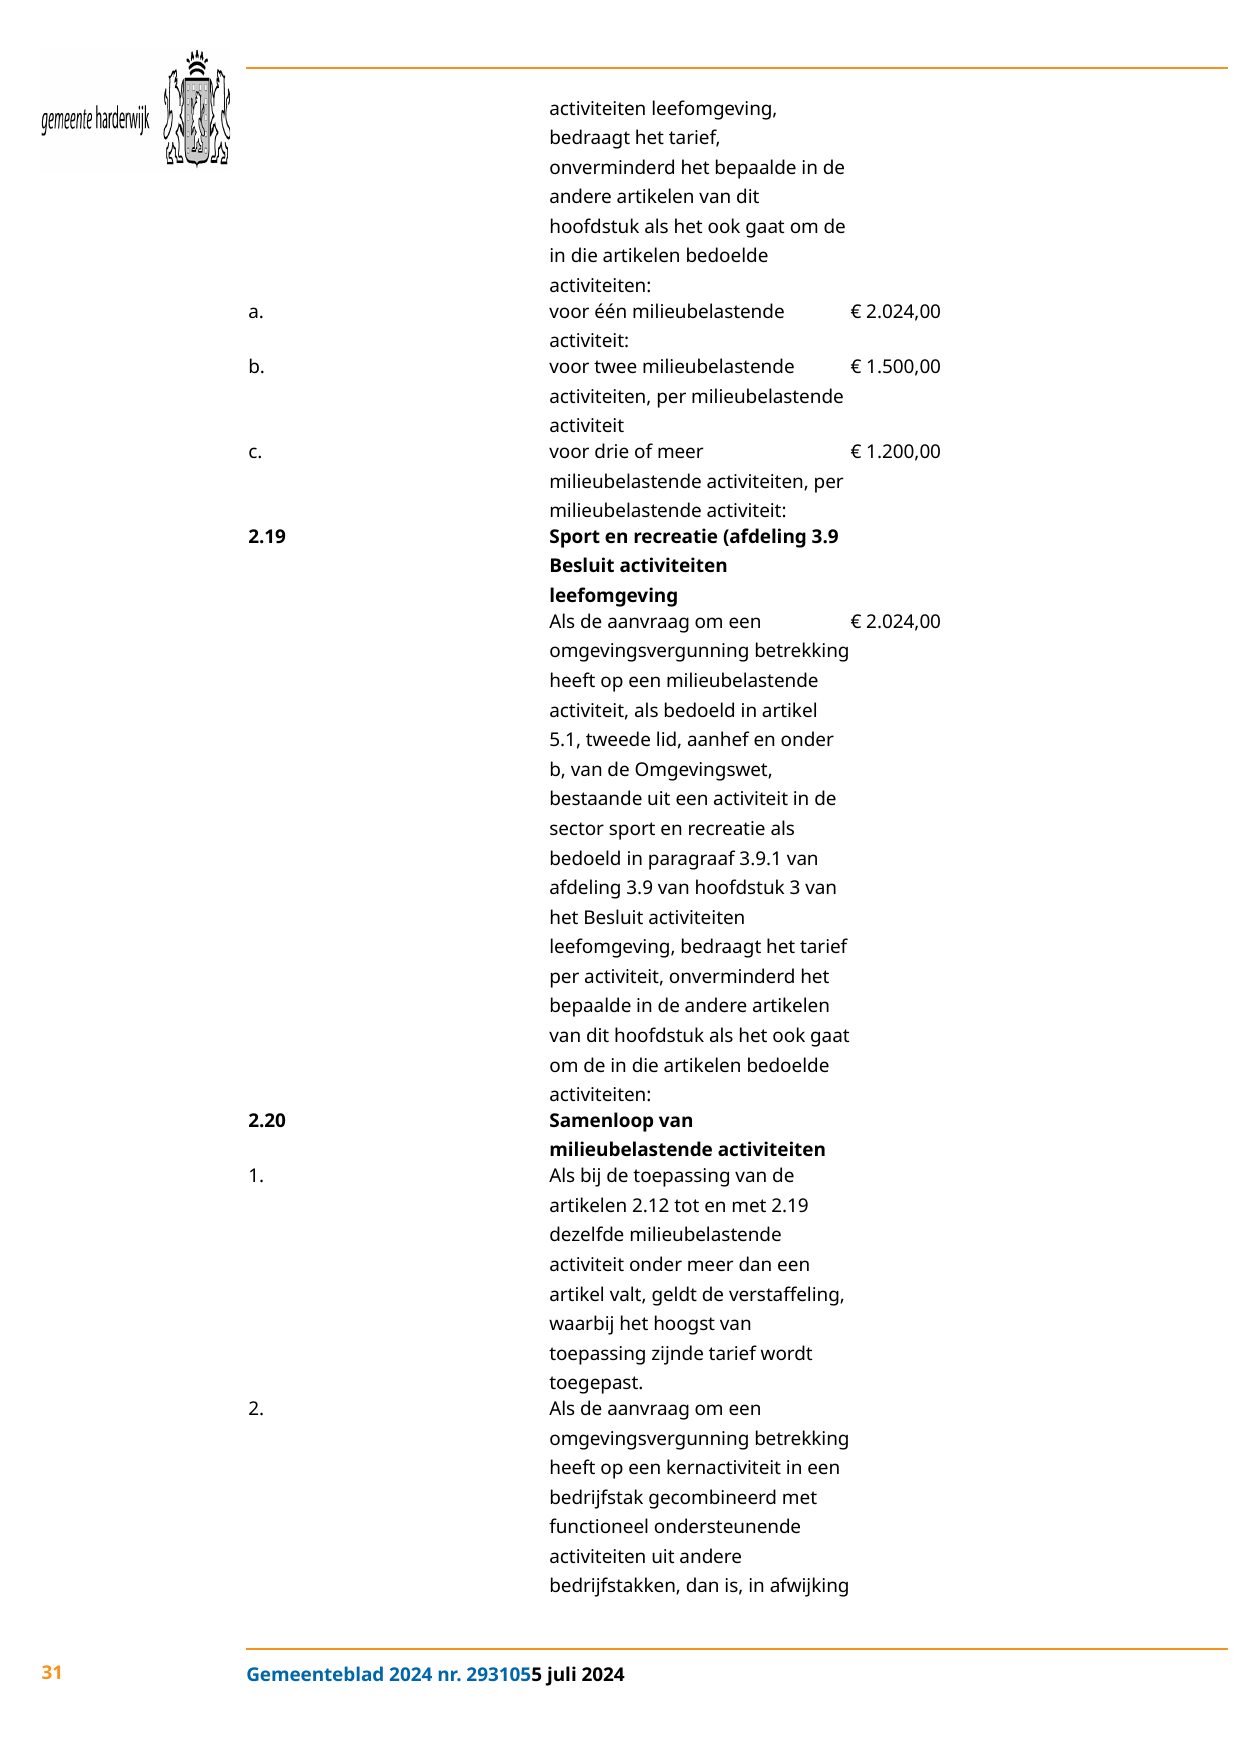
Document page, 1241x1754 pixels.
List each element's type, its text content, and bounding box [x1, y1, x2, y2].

table_cell Als de aanvraag om een omgevingsvergunning betrekking heeft op een kernactiviteit in een bedrijfstak gecombineerd met functioneel ondersteunende activiteiten uit andere bedrijfstakken, dan is, in afwijking [549, 1395, 850, 1598]
table_cell Samenloop van milieubelastende activiteiten [549, 1107, 850, 1162]
table_cell [248, 95, 549, 298]
table_cell voor drie of meer milieubelastende activiteiten, per milieubelastende activiteit: [549, 438, 850, 523]
table_cell € 2.024,00 [850, 608, 1152, 1107]
table_cell [850, 1395, 1152, 1598]
table_cell a. [248, 298, 549, 353]
table_cell € 1.200,00 [850, 438, 1152, 523]
table_cell 1. [248, 1163, 549, 1395]
table_cell 2. [248, 1395, 549, 1598]
table_cell [850, 1107, 1152, 1162]
table_cell [850, 523, 1152, 608]
table_cell c. [248, 438, 549, 523]
table_cell activiteiten leefomgeving, bedraagt het tarief, onverminderd het bepaalde in de andere artikelen van dit hoofdstuk als het ook gaat om de in die artikelen bedoelde activiteiten: [549, 95, 850, 298]
table_cell voor één milieubelastende activiteit: [549, 298, 850, 353]
table_cell Als de aanvraag om een omgevingsvergunning betrekking heeft op een milieubelastende activiteit, als bedoeld in artikel 5.1, tweede lid, aanhef en onder b, van de Omgevingswet, bestaande uit een activiteit in de sector sport en recreatie als bedoeld in paragraaf 3.9.1 van afdeling 3.9 van hoofdstuk 3 van het Besluit activiteiten leefomgeving, bedraagt het tarief per activiteit, onverminderd het bepaalde in de andere artikelen van dit hoofdstuk als het ook gaat om de in die artikelen bedoelde activiteiten: [549, 608, 850, 1107]
table_cell 2.19 [248, 523, 549, 608]
table_cell 2.20 [248, 1107, 549, 1162]
table_cell € 2.024,00 [850, 298, 1152, 353]
table_cell [850, 95, 1152, 298]
table_cell [850, 1163, 1152, 1395]
table_cell € 1.500,00 [850, 353, 1152, 438]
table_cell voor twee milieubelastende activiteiten, per milieubelastende activiteit [549, 353, 850, 438]
table_cell Sport en recreatie (afdeling 3.9 Besluit activiteiten leefomgeving [549, 523, 850, 608]
table_cell b. [248, 353, 549, 438]
table_cell [248, 608, 549, 1107]
table_cell Als bij de toepassing van de artikelen 2.12 tot en met 2.19 dezelfde milieubelastende activiteit onder meer dan een artikel valt, geldt de verstaffeling, waarbij het hoogst van toepassing zijnde tarief wordt toegepast. [549, 1163, 850, 1395]
picture [41, 47, 231, 172]
